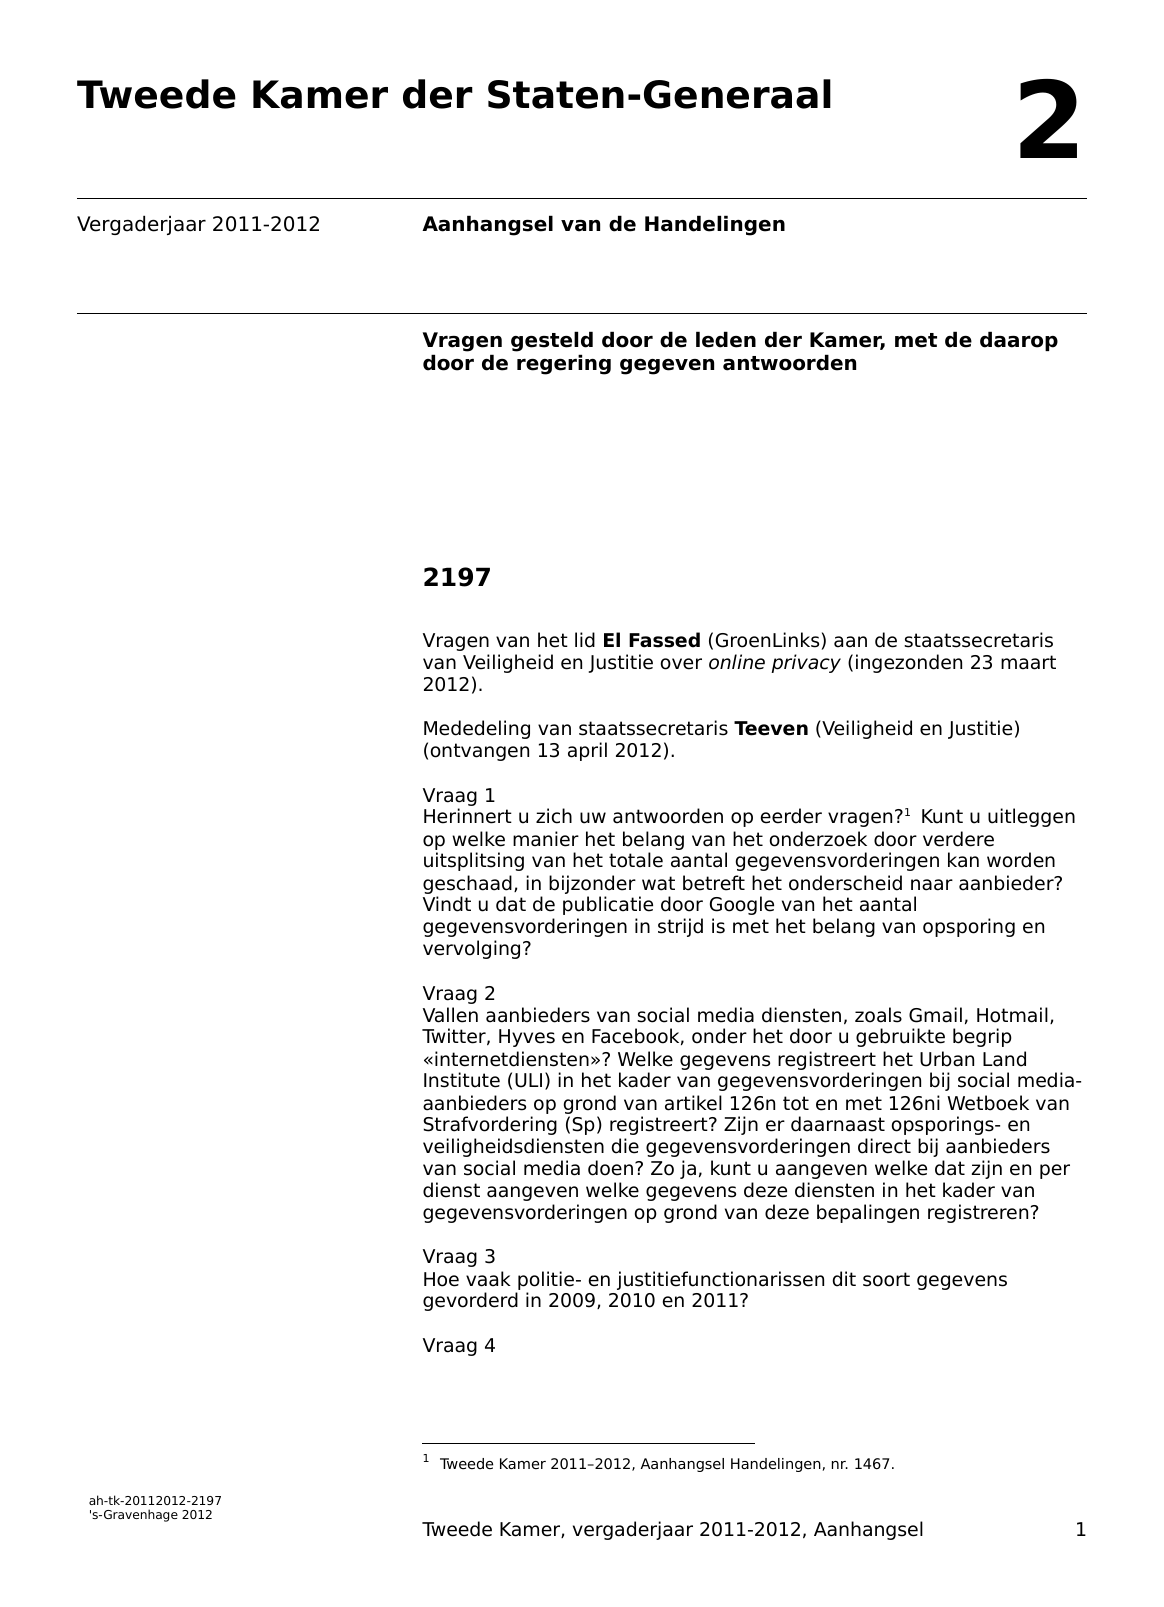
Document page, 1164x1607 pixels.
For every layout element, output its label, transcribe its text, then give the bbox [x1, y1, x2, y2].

table_cell Vragen gesteld door de leden der Kamer, met de daarop door de regering gegeven antwoorden [422, 314, 1087, 375]
text Mededeling van staatssecretaris Teeven (Veiligheid en Justitie) (ontvangen 13 april 2012). [422, 718, 1087, 762]
text Tweede Kamer 2011–2012, Aanhangsel Handelingen, nr. 1467. [422, 1452, 1087, 1474]
text Vraag 4 [422, 1334, 1087, 1357]
text Vraag 1 [422, 784, 1087, 806]
table_cell Aanhangsel van de Handelingen [422, 199, 1087, 313]
table_cell Vergaderjaar 2011-2012 [77, 199, 422, 313]
text Vallen aanbieders van social media diensten, zoals Gmail, Hotmail, Twitter, Hyves en Facebook, onder het door u gebruikte begrip «internetdiensten»? Welke gegevens registreert het Urban Land Institute (ULI) in het kader van gegevensvorderingen bij social media-aanbieders op grond van artikel 126n tot en met 126ni Wetboek van Strafvordering (Sp) registreert? Zijn er daarnaast opsporings- en veiligheidsdiensten die gegevensvorderingen direct bij aanbieders van social media doen? Zo ja, kunt u aangeven welke dat zijn en per dienst aangeven welke gegevens deze diensten in het kader van gegevensvorderingen op grond van deze bepalingen registreren? [422, 1004, 1087, 1224]
table_header 2 [886, 59, 1087, 198]
text 's-Gravenhage 2012 [88, 1508, 323, 1522]
text Hoe vaak politie- en justitiefunctionarissen dit soort gegevens gevorderd in 2009, 2010 en 2011? [422, 1268, 1087, 1312]
text Vraag 2 [422, 982, 1087, 1004]
text 2197 [422, 563, 1087, 592]
text Vraag 3 [422, 1246, 1087, 1268]
table_cell [77, 314, 422, 375]
text ah-tk-20112012-2197 [88, 1494, 323, 1508]
text Herinnert u zich uw antwoorden op eerder vragen? Kunt u uitleggen op welke manier het belang van het onderzoek door verdere uitsplitsing van het totale aantal gegevensvorderingen kan worden geschaad, in bijzonder wat betreft het onderscheid naar aanbieder? Vindt u dat de publicatie door Google van het aantal gegevensvorderingen in strijd is met het belang van opsporing en vervolging? [422, 806, 1087, 960]
table_header Tweede Kamer der Staten-Generaal [77, 59, 886, 198]
text Vragen van het lid El Fassed (GroenLinks) aan de staatssecretaris van Veiligheid en Justitie over online privacy (ingezonden 23 maart 2012). [422, 630, 1087, 696]
